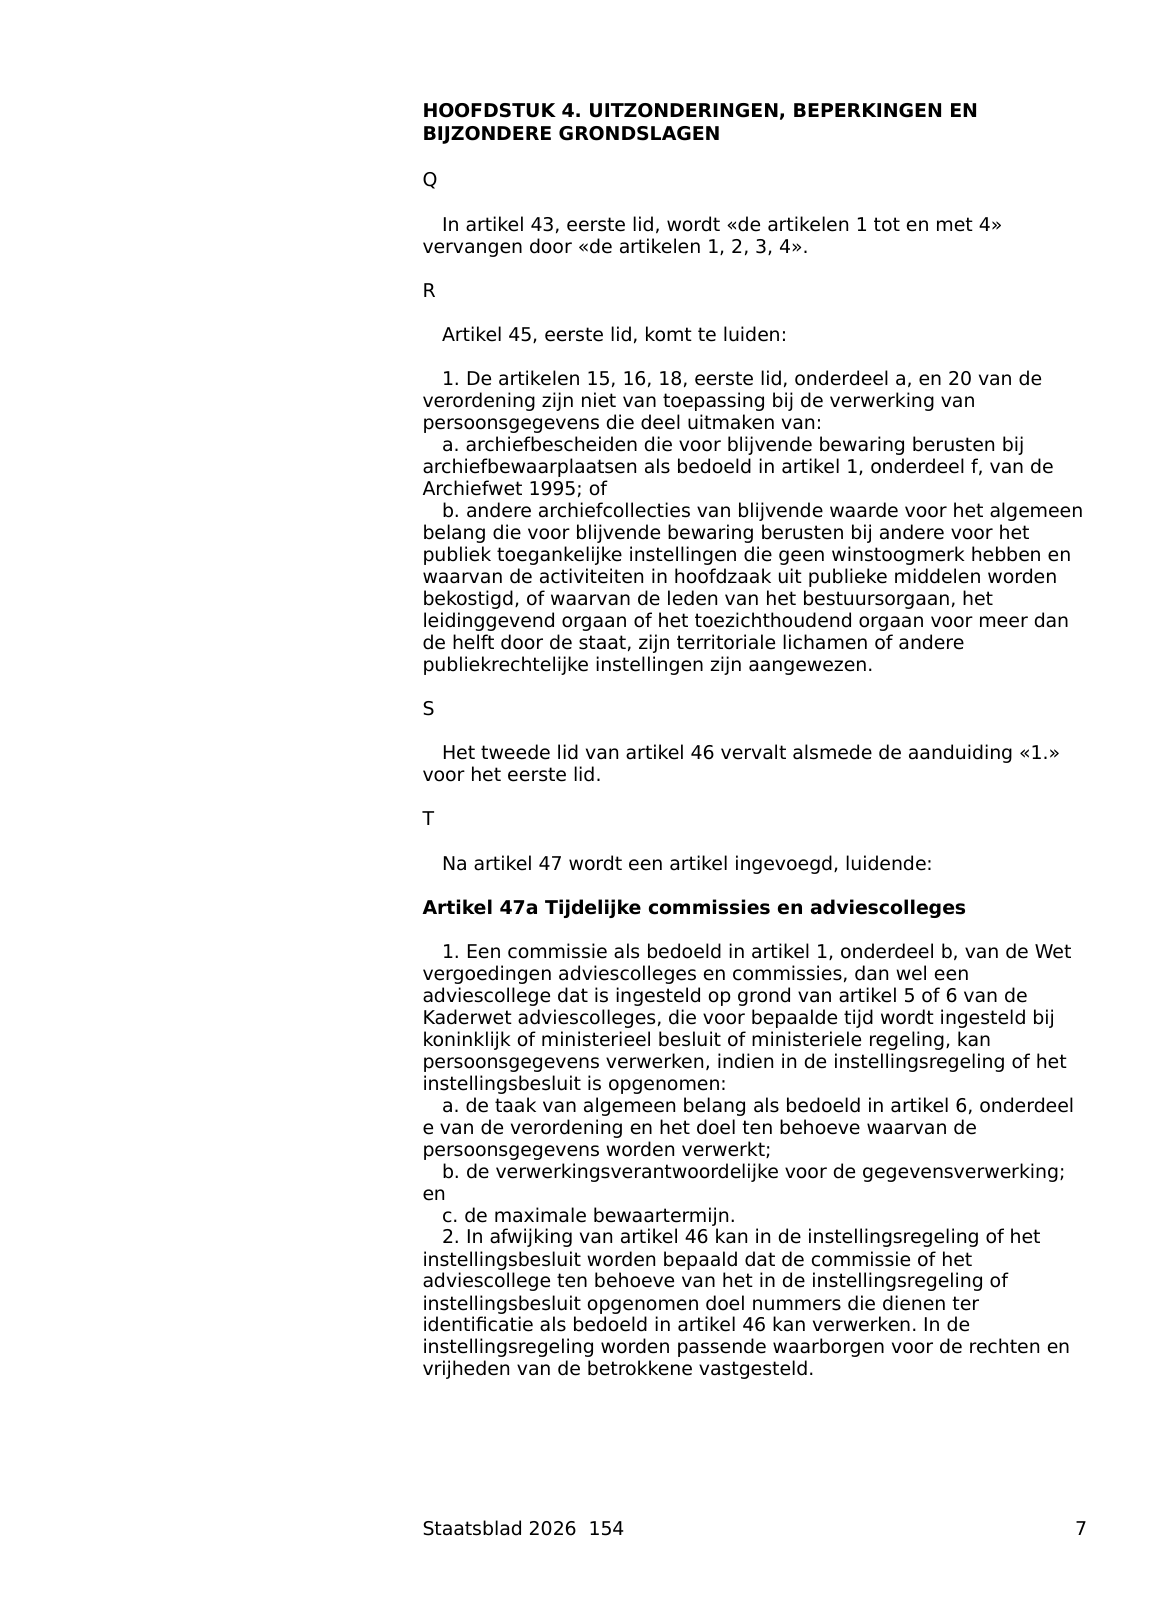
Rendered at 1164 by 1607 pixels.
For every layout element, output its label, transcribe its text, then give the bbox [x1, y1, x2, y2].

text a. archiefbescheiden die voor blijvende bewaring berusten bij archiefbewaarplaatsen als bedoeld in artikel 1, onderdeel f, van de Archiefwet 1995; of [422, 434, 1087, 500]
text 1. De artikelen 15, 16, 18, eerste lid, onderdeel a, en 20 van de verordening zijn niet van toepassing bij de verwerking van persoonsgegevens die deel uitmaken van: [422, 368, 1087, 434]
text 2. In afwijking van artikel 46 kan in de instellingsregeling of het instellingsbesluit worden bepaald dat de commissie of het adviescollege ten behoeve van het in de instellingsregeling of instellingsbesluit opgenomen doel nummers die dienen ter identificatie als bedoeld in artikel 46 kan verwerken. In de instellingsregeling worden passende waarborgen voor de rechten en vrijheden van de betrokkene vastgesteld. [422, 1226, 1087, 1380]
subtitle Artikel 47a Tijdelijke commissies en adviescolleges [422, 897, 1087, 918]
text S [422, 698, 1087, 720]
text Q [422, 169, 1087, 191]
text Het tweede lid van artikel 46 vervalt alsmede de aanduiding «1.» voor het eerste lid. [422, 742, 1087, 786]
subtitle HOOFDSTUK 4. UITZONDERINGEN, BEPERKINGEN EN BIJZONDERE GRONDSLAGEN [422, 100, 1087, 144]
text Artikel 45, eerste lid, komt te luiden: [422, 324, 1087, 346]
text a. de taak van algemeen belang als bedoeld in artikel 6, onderdeel e van de verordening en het doel ten behoeve waarvan de persoonsgegevens worden verwerkt; [422, 1094, 1087, 1161]
text In artikel 43, eerste lid, wordt «de artikelen 1 tot en met 4» vervangen door «de artikelen 1, 2, 3, 4». [422, 213, 1087, 257]
text b. andere archiefcollecties van blijvende waarde voor het algemeen belang die voor blijvende bewaring berusten bij andere voor het publiek toegankelijke instellingen die geen winstoogmerk hebben en waarvan de activiteiten in hoofdzaak uit publieke middelen worden bekostigd, of waarvan de leden van het bestuursorgaan, het leidinggevend orgaan of het toezichthoudend orgaan voor meer dan de helft door de staat, zijn territoriale lichamen of andere publiekrechtelijke instellingen zijn aangewezen. [422, 500, 1087, 676]
text b. de verwerkingsverantwoordelijke voor de gegevensverwerking; en [422, 1161, 1087, 1204]
text 1. Een commissie als bedoeld in artikel 1, onderdeel b, van de Wet vergoedingen adviescolleges en commissies, dan wel een adviescollege dat is ingesteld op grond van artikel 5 of 6 van de Kaderwet adviescolleges, die voor bepaalde tijd wordt ingesteld bij koninklijk of ministerieel besluit of ministeriele regeling, kan persoonsgegevens verwerken, indien in de instellingsregeling of het instellingsbesluit is opgenomen: [422, 941, 1087, 1094]
text Na artikel 47 wordt een artikel ingevoegd, luidende: [422, 852, 1087, 874]
text R [422, 280, 1087, 302]
text c. de maximale bewaartermijn. [422, 1204, 1087, 1226]
text T [422, 808, 1087, 830]
